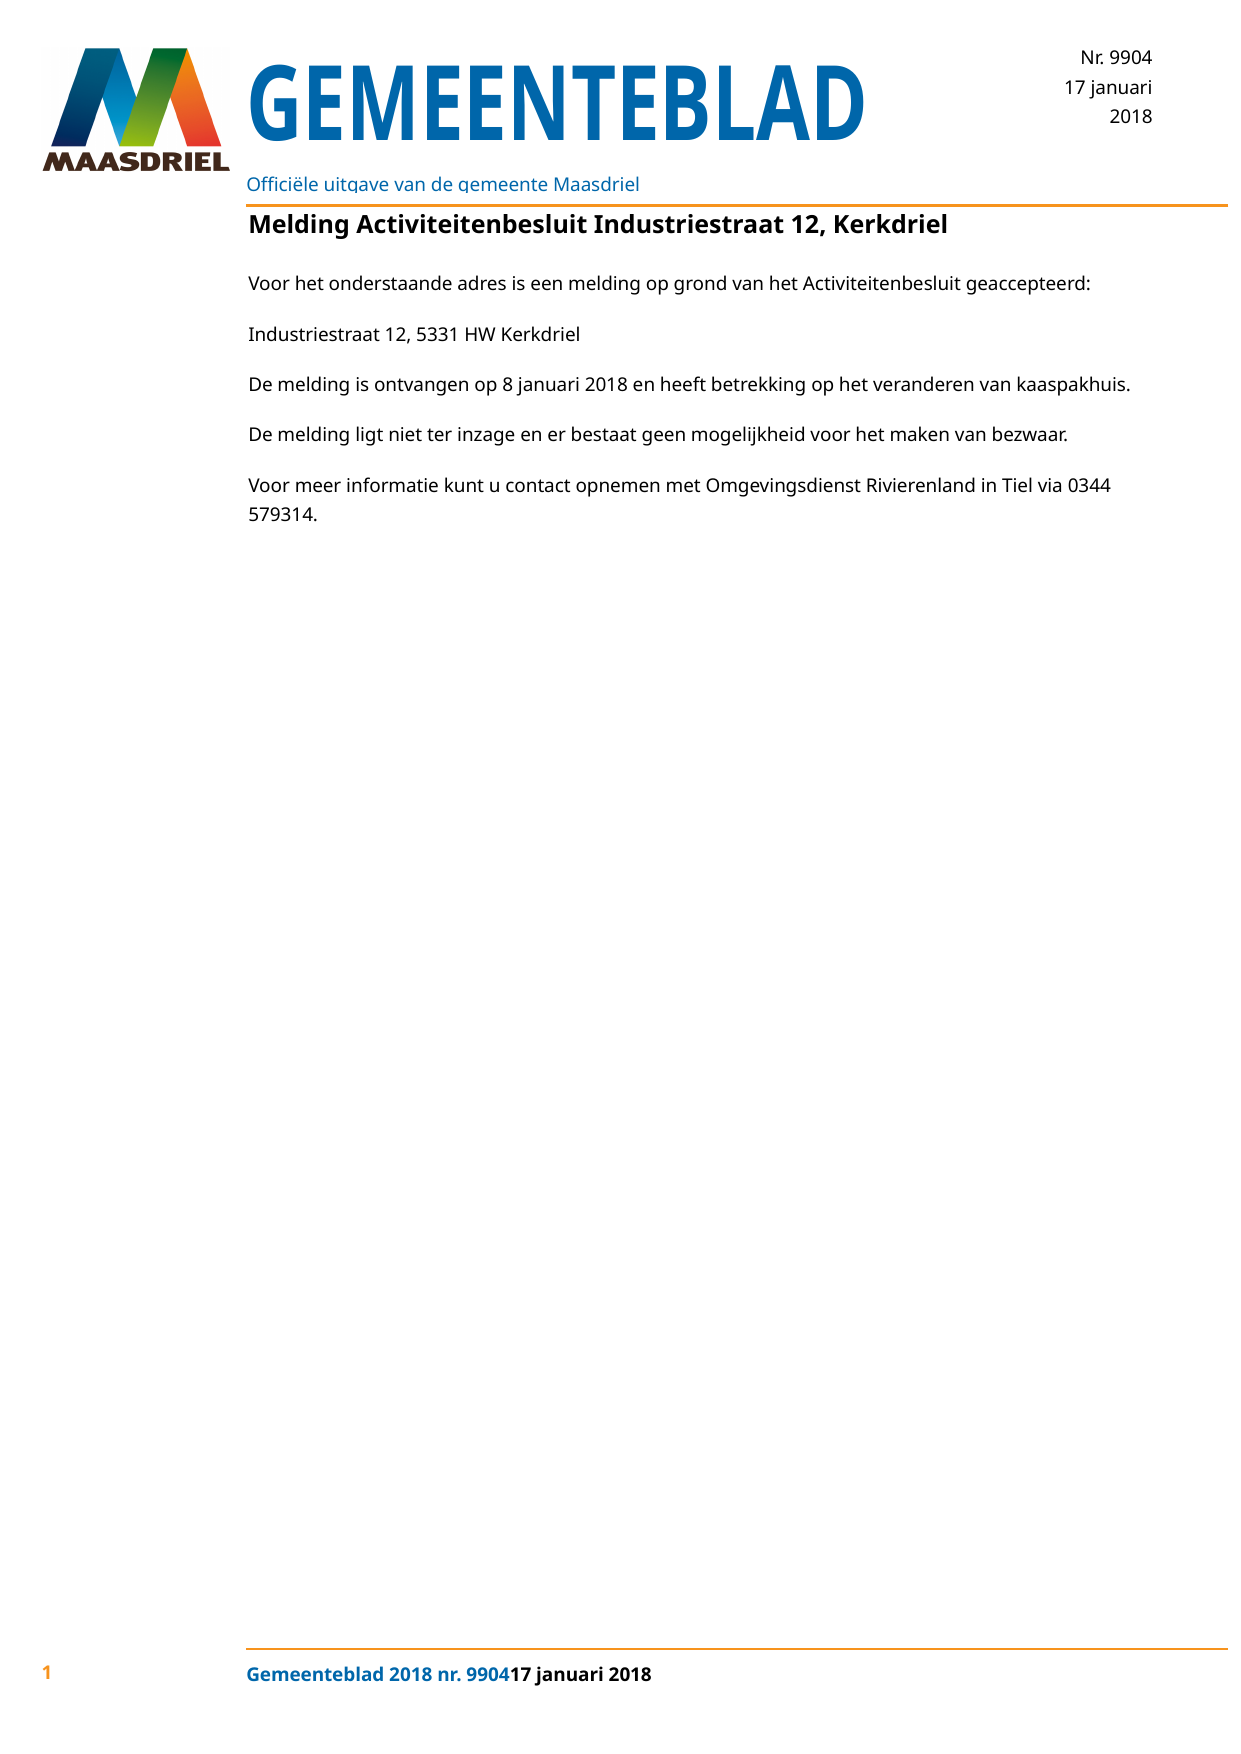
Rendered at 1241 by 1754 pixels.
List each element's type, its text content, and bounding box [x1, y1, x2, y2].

text Voor het onderstaande adres is een melding op grond van het Activiteitenbesluit geaccepteerd: [248, 270, 1152, 296]
text Industriestraat 12, 5331 HW Kerkdriel [248, 321, 1152, 346]
text Voor meer informatie kunt u contact opnemen met Omgevingsdienst Rivierenland in Tiel via 0344 579314. [248, 472, 1152, 527]
picture [41, 47, 231, 172]
text De melding ligt niet ter inzage en er bestaat geen mogelijkheid voor het maken van bezwaar. [248, 422, 1152, 447]
text Melding Activiteitenbesluit Industriestraat 12, Kerkdriel [248, 207, 1152, 241]
text De melding is ontvangen op 8 januari 2018 en heeft betrekking op het veranderen van kaaspakhuis. [248, 371, 1152, 397]
